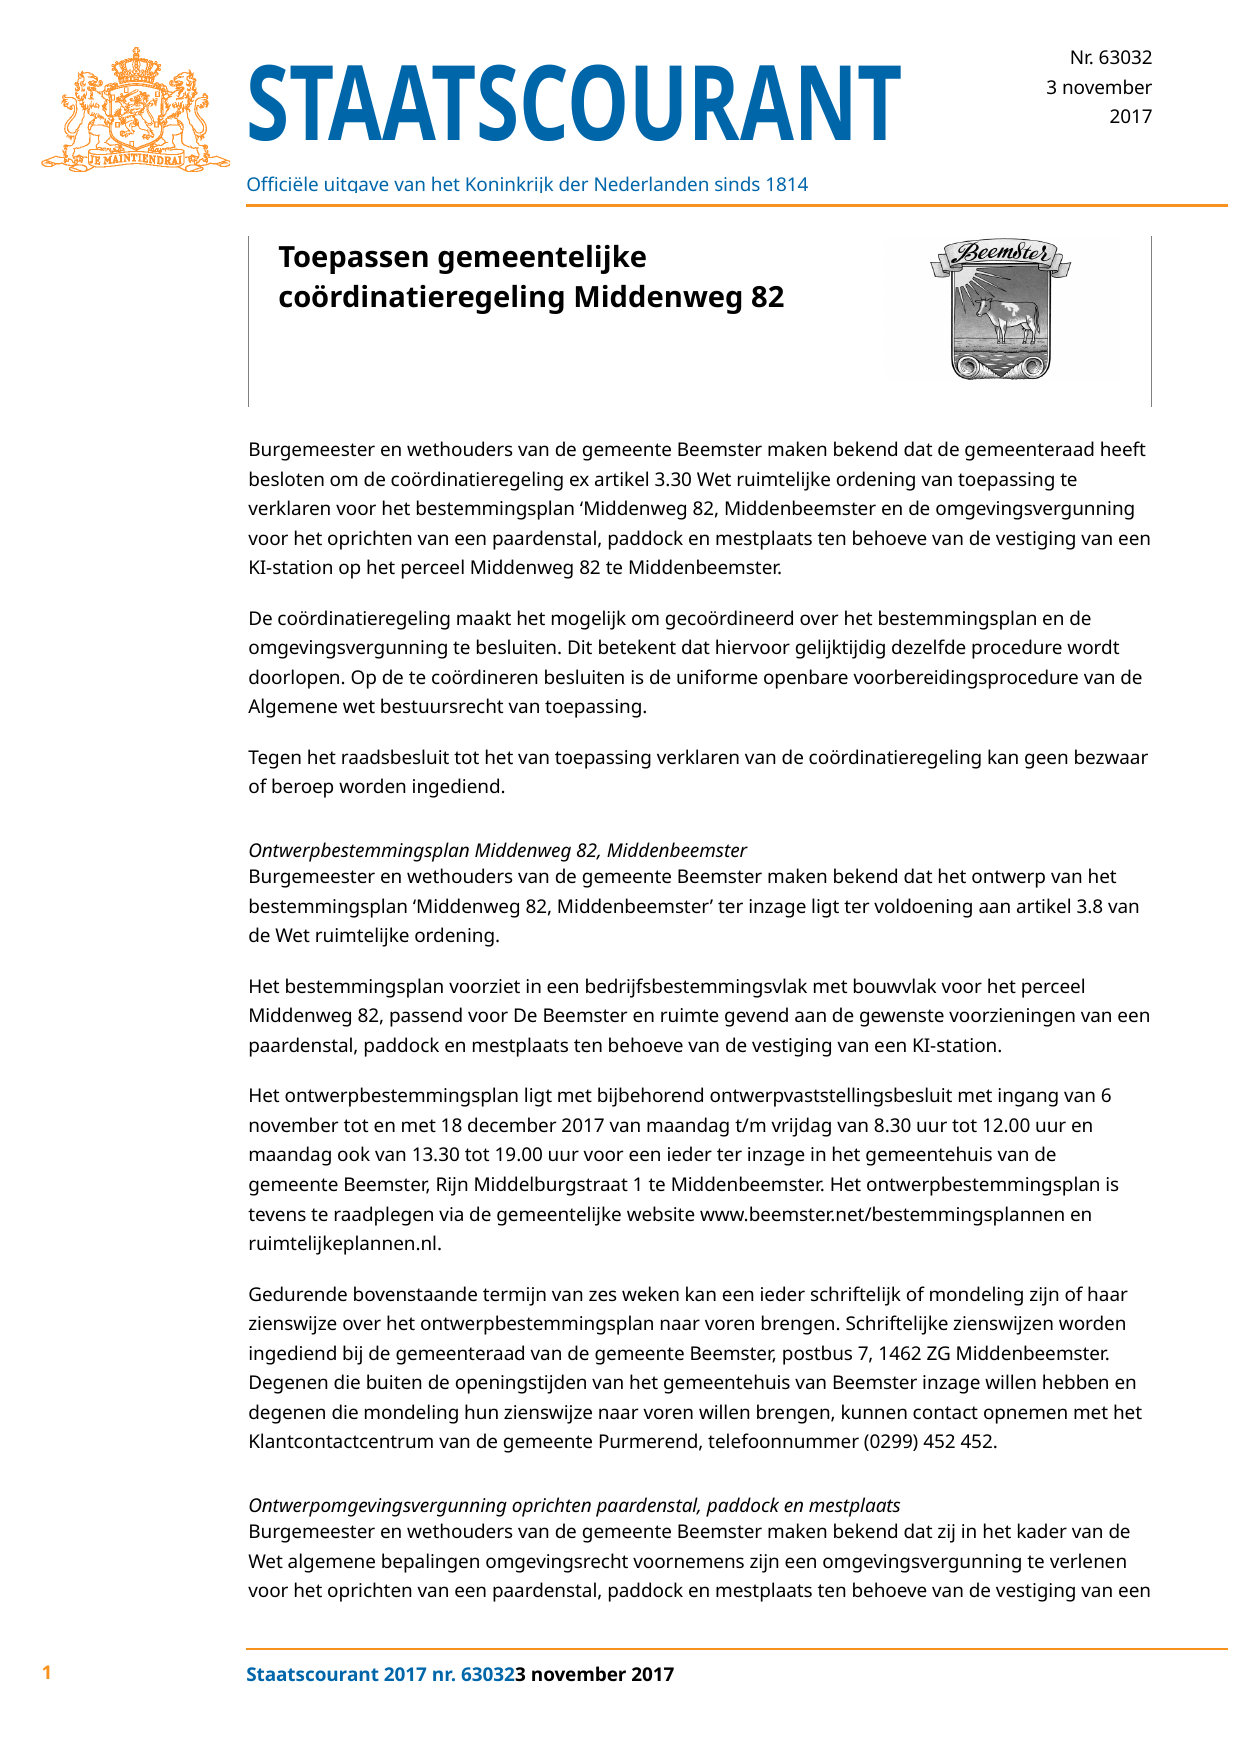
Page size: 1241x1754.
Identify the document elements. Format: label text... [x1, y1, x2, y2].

text Burgemeester en wethouders van de gemeente Beemster maken bekend dat het ontwerp van het bestemmingsplan ‘Middenweg 82, Middenbeemster’ ter inzage ligt ter voldoening aan artikel 3.8 van de Wet ruimtelijke ordening. [248, 863, 1152, 948]
table_header [850, 236, 1151, 407]
text De coördinatieregeling maakt het mogelijk om gecoördineerd over het bestemmingsplan en de omgevingsvergunning te besluiten. Dit betekent dat hiervoor gelijktijdig dezelfde procedure wordt doorlopen. Op de te coördineren besluiten is de uniforme openbare voorbereidingsprocedure van de Algemene wet bestuursrecht van toepassing. [248, 605, 1152, 719]
text Burgemeester en wethouders van de gemeente Beemster maken bekend dat zij in het kader van de Wet algemene bepalingen omgevingsrecht voornemens zijn een omgevingsvergunning te verlenen voor het oprichten van een paardenstal, paddock en mestplaats ten behoeve van de vestiging van een [248, 1518, 1152, 1603]
picture [882, 236, 1119, 381]
table_header Toepassen gemeentelijke coördinatieregeling Middenweg 82 [249, 236, 850, 407]
picture [41, 47, 231, 172]
text Burgemeester en wethouders van de gemeente Beemster maken bekend dat de gemeenteraad heeft besloten om de coördinatieregeling ex artikel 3.30 Wet ruimtelijke ordening van toepassing te verklaren voor het bestemmingsplan ‘Middenweg 82, Middenbeemster en de omgevingsvergunning voor het oprichten van een paardenstal, paddock en mestplaats ten behoeve van de vestiging van een KI-station op het perceel Middenweg 82 te Middenbeemster. [248, 436, 1152, 580]
text Het ontwerpbestemmingsplan ligt met bijbehorend ontwerpvaststellingsbesluit met ingang van 6 november tot en met 18 december 2017 van maandag t/m vrijdag van 8.30 uur tot 12.00 uur en maandag ook van 13.30 tot 19.00 uur voor een ieder ter inzage in het gemeentehuis van de gemeente Beemster, Rijn Middelburgstraat 1 te Middenbeemster. Het ontwerpbestemmingsplan is tevens te raadplegen via de gemeentelijke website www.beemster.net/bestemmingsplannen en ruimtelijkeplannen.nl. [248, 1082, 1152, 1256]
text Het bestemmingsplan voorziet in een bedrijfsbestemmingsvlak met bouwvlak voor het perceel Middenweg 82, passend voor De Beemster en ruimte gevend aan de gewenste voorzieningen van een paardenstal, paddock en mestplaats ten behoeve van de vestiging van een KI-station. [248, 973, 1152, 1058]
text Tegen het raadsbesluit tot het van toepassing verklaren van de coördinatieregeling kan geen bezwaar of beroep worden ingediend. [248, 744, 1152, 799]
text Gedurende bovenstaande termijn van zes weken kan een ieder schriftelijk of mondeling zijn of haar zienswijze over het ontwerpbestemmingsplan naar voren brengen. Schriftelijke zienswijzen worden ingediend bij de gemeenteraad van de gemeente Beemster, postbus 7, 1462 ZG Middenbeemster. Degenen die buiten de openingstijden van het gemeentehuis van Beemster inzage willen hebben en degenen die mondeling hun zienswijze naar voren willen brengen, kunnen contact opnemen met het Klantcontactcentrum van de gemeente Purmerend, telefoonnummer (0299) 452 452. [248, 1281, 1152, 1454]
text Ontwerpomgevingsvergunning oprichten paardenstal, paddock en mestplaats [248, 1493, 1152, 1518]
text Ontwerpbestemmingsplan Middenweg 82, Middenbeemster [248, 838, 1152, 863]
